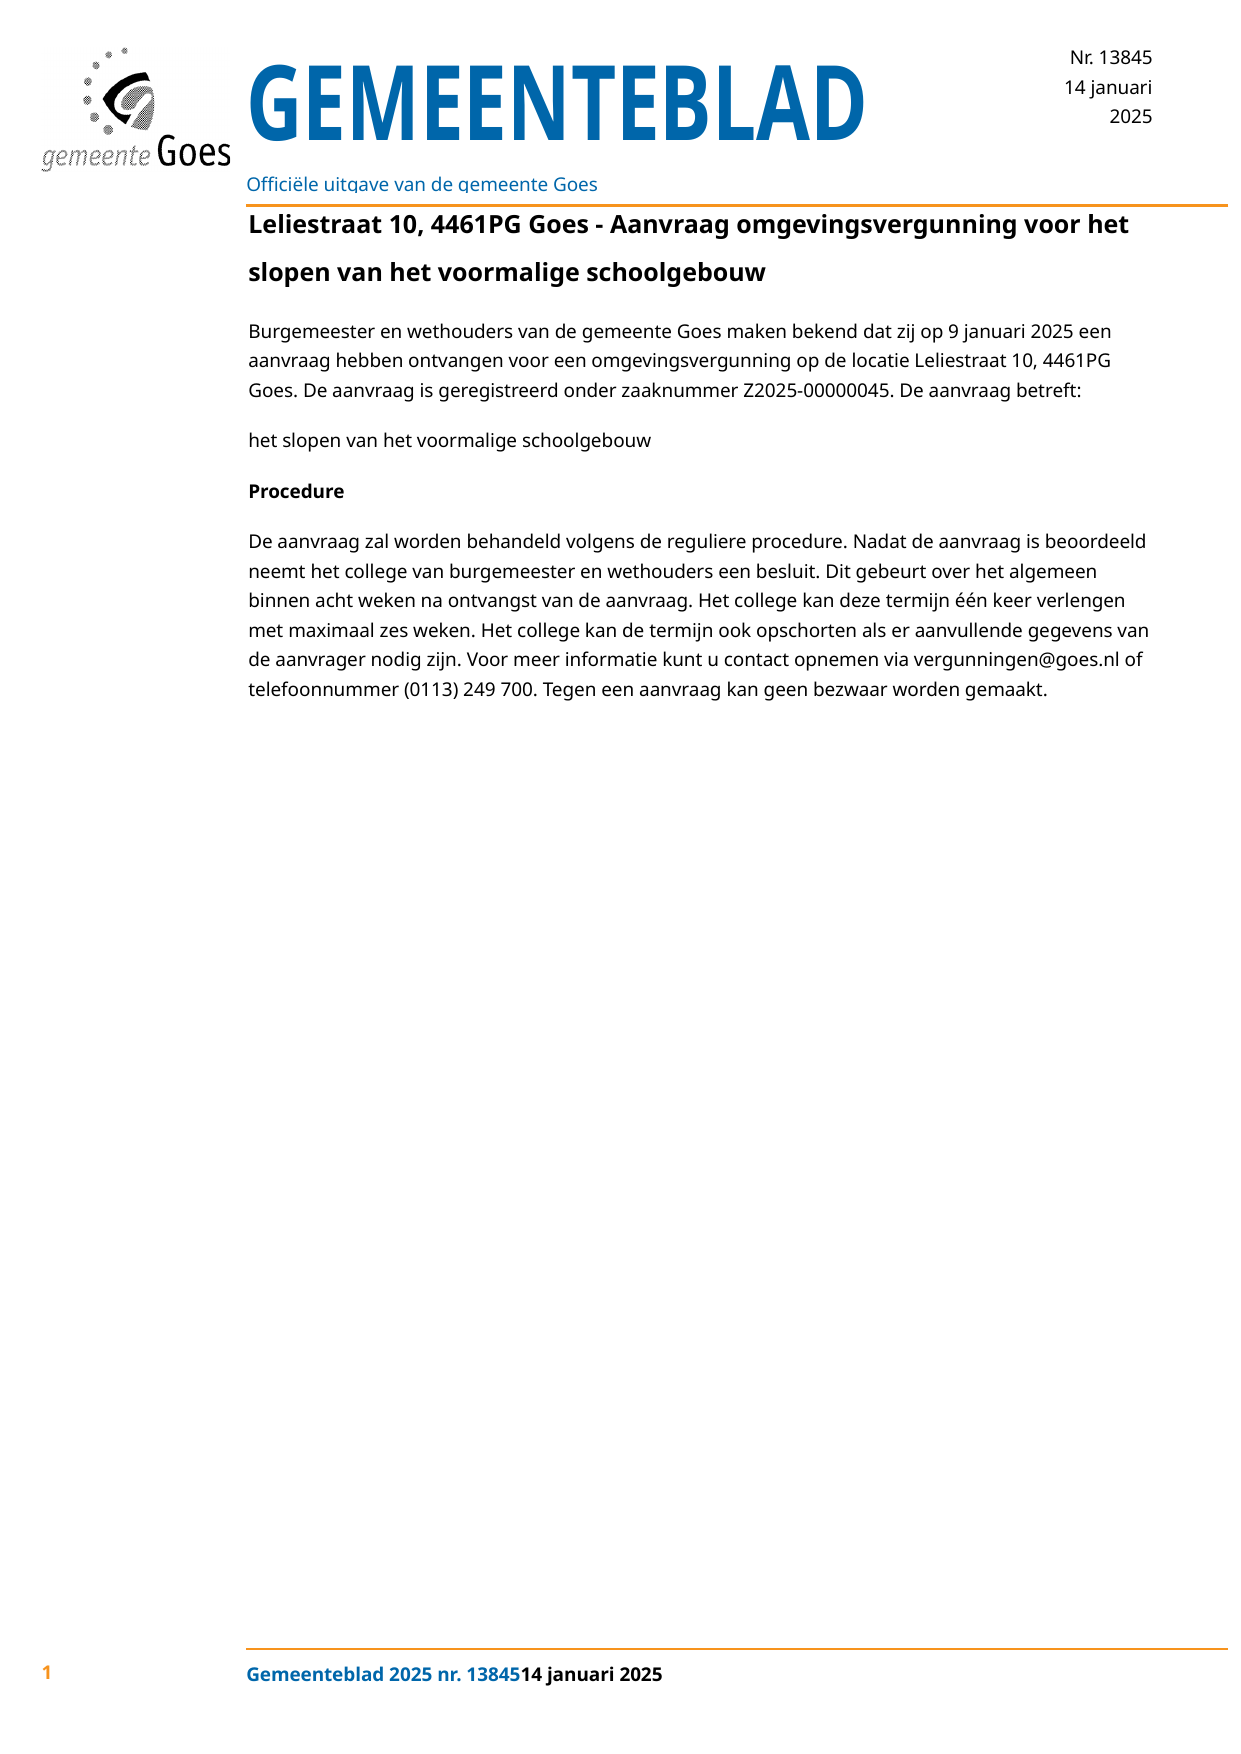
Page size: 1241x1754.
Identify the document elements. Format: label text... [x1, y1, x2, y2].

text De aanvraag zal worden behandeld volgens de reguliere procedure. Nadat de aanvraag is beoordeeld neemt het college van burgemeester en wethouders een besluit. Dit gebeurt over het algemeen binnen acht weken na ontvangst van de aanvraag. Het college kan deze termijn één keer verlengen met maximaal zes weken. Het college kan de termijn ook opschorten als er aanvullende gegevens van de aanvrager nodig zijn. Voor meer informatie kunt u contact opnemen via vergunningen@goes.nl of telefoonnummer (0113) 249 700. Tegen een aanvraag kan geen bezwaar worden gemaakt. [248, 528, 1152, 702]
text het slopen van het voormalige schoolgebouw [248, 427, 1152, 453]
text Leliestraat 10, 4461PG Goes - Aanvraag omgevingsvergunning voor het slopen van het voormalige schoolgebouw [248, 207, 1152, 288]
picture [41, 47, 231, 172]
text Procedure [248, 478, 1152, 504]
text Burgemeester en wethouders van de gemeente Goes maken bekend dat zij op 9 januari 2025 een aanvraag hebben ontvangen voor een omgevingsvergunning op de locatie Leliestraat 10, 4461PG Goes. De aanvraag is geregistreerd onder zaaknummer Z2025-00000045. De aanvraag betreft: [248, 318, 1152, 403]
